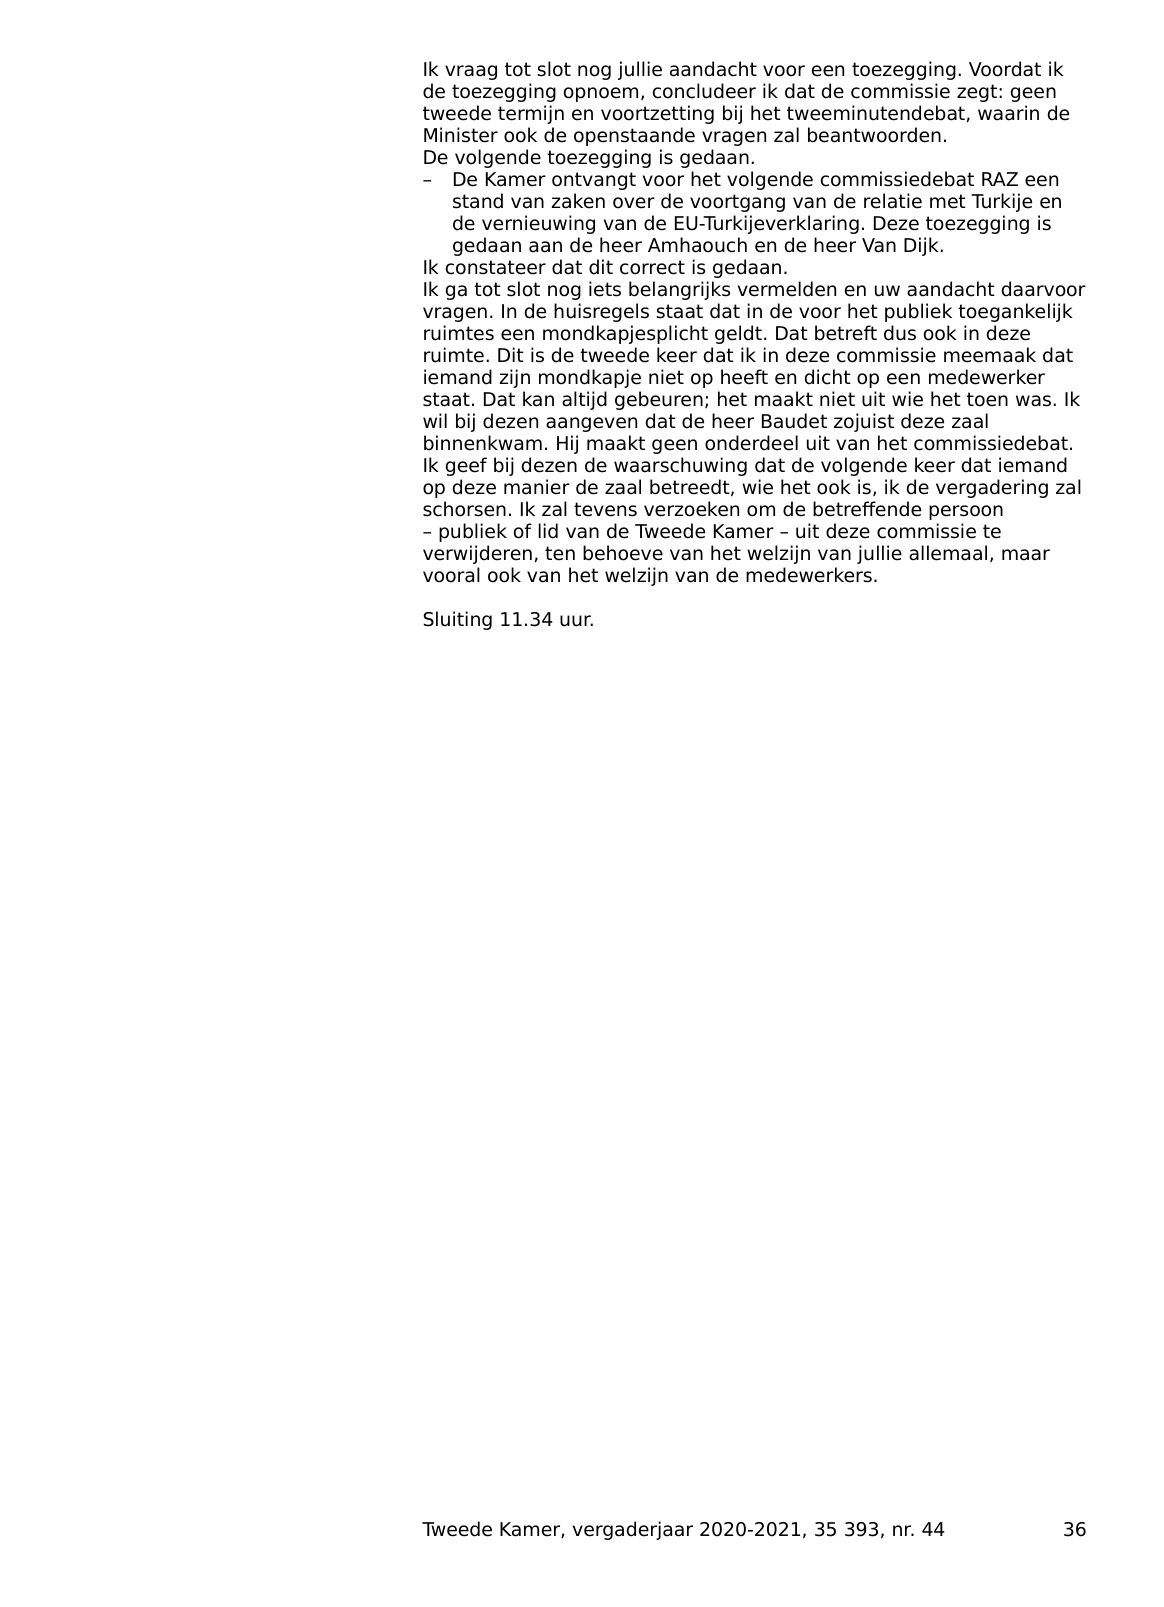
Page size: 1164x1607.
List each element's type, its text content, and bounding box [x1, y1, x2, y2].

text Ik vraag tot slot nog jullie aandacht voor een toezegging. Voordat ik de toezegging opnoem, concludeer ik dat de commissie zegt: geen tweede termijn en voortzetting bij het tweeminutendebat, waarin de Minister ook de openstaande vragen zal beantwoorden. [422, 59, 1087, 147]
text Sluiting 11.34 uur. [422, 609, 1087, 631]
text – De Kamer ontvangt voor het volgende commissiedebat RAZ een stand van zaken over de voortgang van de relatie met Turkije en de vernieuwing van de EU-Turkijeverklaring. Deze toezegging is gedaan aan de heer Amhaouch en de heer Van Dijk. [422, 169, 1087, 257]
text Ik constateer dat dit correct is gedaan. [422, 257, 1087, 279]
text De volgende toezegging is gedaan. [422, 147, 1087, 169]
text Ik ga tot slot nog iets belangrijks vermelden en uw aandacht daarvoor vragen. In de huisregels staat dat in de voor het publiek toegankelijk ruimtes een mondkapjesplicht geldt. Dat betreft dus ook in deze ruimte. Dit is de tweede keer dat ik in deze commissie meemaak dat iemand zijn mondkapje niet op heeft en dicht op een medewerker staat. Dat kan altijd gebeuren; het maakt niet uit wie het toen was. Ik wil bij dezen aangeven dat de heer Baudet zojuist deze zaal binnenkwam. Hij maakt geen onderdeel uit van het commissiedebat. Ik geef bij dezen de waarschuwing dat de volgende keer dat iemand op deze manier de zaal betreedt, wie het ook is, ik de vergadering zal schorsen. Ik zal tevens verzoeken om de betreffende persoon – publiek of lid van de Tweede Kamer – uit deze commissie te verwijderen, ten behoeve van het welzijn van jullie allemaal, maar vooral ook van het welzijn van de medewerkers. [422, 279, 1087, 587]
